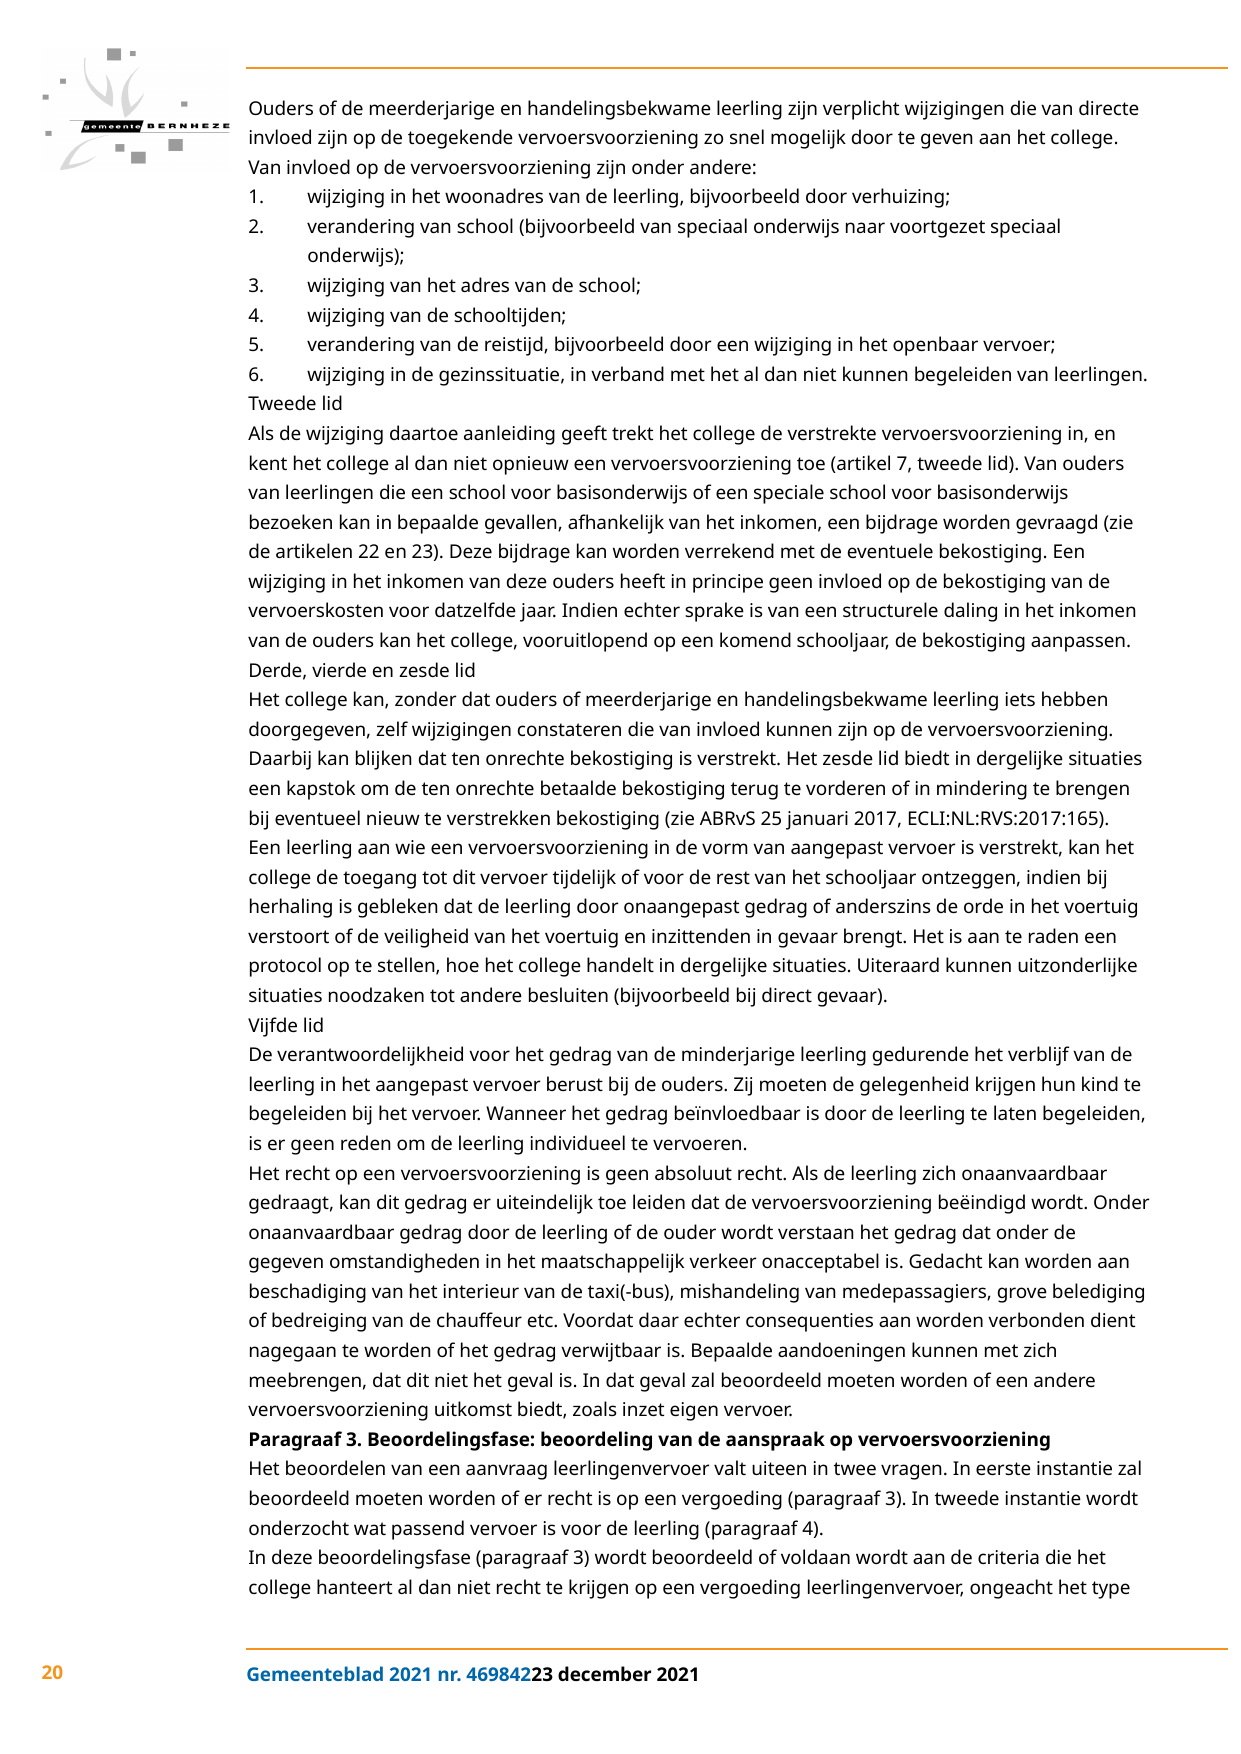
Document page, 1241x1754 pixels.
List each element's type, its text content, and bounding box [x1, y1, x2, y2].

list wijziging in het woonadres van de leerling, bijvoorbeeld door verhuizing; [248, 183, 1152, 209]
text Als de wijziging daartoe aanleiding geeft trekt het college de verstrekte vervoersvoorziening in, en kent het college al dan niet opnieuw een vervoersvoorziening toe (artikel 7, tweede lid). Van ouders van leerlingen die een school voor basisonderwijs of een speciale school voor basisonderwijs bezoeken kan in bepaalde gevallen, afhankelijk van het inkomen, een bijdrage worden gevraagd (zie de artikelen 22 en 23). Deze bijdrage kan worden verrekend met de eventuele bekostiging. Een wijziging in het inkomen van deze ouders heeft in principe geen invloed op de bekostiging van de vervoerskosten voor datzelfde jaar. Indien echter sprake is van een structurele daling in het inkomen van de ouders kan het college, vooruitlopend op een komend schooljaar, de bekostiging aanpassen. Derde, vierde en zesde lid [248, 420, 1152, 683]
text Vijfde lid [248, 1012, 1152, 1038]
picture [41, 47, 231, 172]
text Het recht op een vervoersvoorziening is geen absoluut recht. Als de leerling zich onaanvaardbaar gedraagt, kan dit gedrag er uiteindelijk toe leiden dat de vervoersvoorziening beëindigd wordt. Onder onaanvaardbaar gedrag door de leerling of de ouder wordt verstaan het gedrag dat onder de gegeven omstandigheden in het maatschappelijk verkeer onacceptabel is. Gedacht kan worden aan beschadiging van het interieur van de taxi(-bus), mishandeling van medepassagiers, grove belediging of bedreiging van de chauffeur etc. Voordat daar echter consequenties aan worden verbonden dient nagegaan te worden of het gedrag verwijtbaar is. Bepaalde aandoeningen kunnen met zich meebrengen, dat dit niet het geval is. In dat geval zal beoordeeld moeten worden of een andere vervoersvoorziening uitkomst biedt, zoals inzet eigen vervoer. [248, 1160, 1152, 1422]
text Tweede lid [248, 391, 1152, 416]
list wijziging van de schooltijden; [248, 302, 1152, 328]
text Het college kan, zonder dat ouders of meerderjarige en handelingsbekwame leerling iets hebben doorgegeven, zelf wijzigingen constateren die van invloed kunnen zijn op de vervoersvoorziening. Daarbij kan blijken dat ten onrechte bekostiging is verstrekt. Het zesde lid biedt in dergelijke situaties een kapstok om de ten onrechte betaalde bekostiging terug te vorderen of in mindering te brengen bij eventueel nieuw te verstrekken bekostiging (zie ABRvS 25 januari 2017, ECLI:NL:RVS:2017:165). [248, 686, 1152, 831]
text Het beoordelen van een aanvraag leerlingenvervoer valt uiteen in twee vragen. In eerste instantie zal beoordeeld moeten worden of er recht is op een vergoeding (paragraaf 3). In tweede instantie wordt onderzocht wat passend vervoer is voor de leerling (paragraaf 4). [248, 1456, 1152, 1541]
text Een leerling aan wie een vervoersvoorziening in de vorm van aangepast vervoer is verstrekt, kan het college de toegang tot dit vervoer tijdelijk of voor de rest van het schooljaar ontzeggen, indien bij herhaling is gebleken dat de leerling door onaangepast gedrag of anderszins de orde in het voertuig verstoort of de veiligheid van het voertuig en inzittenden in gevaar brengt. Het is aan te raden een protocol op te stellen, hoe het college handelt in dergelijke situaties. Uiteraard kunnen uitzonderlijke situaties noodzaken tot andere besluiten (bijvoorbeeld bij direct gevaar). [248, 834, 1152, 1008]
list verandering van school (bijvoorbeeld van speciaal onderwijs naar voortgezet speciaal onderwijs); [248, 213, 1152, 268]
list verandering van de reistijd, bijvoorbeeld door een wijziging in het openbaar vervoer; [248, 331, 1152, 357]
list wijziging in de gezinssituatie, in verband met het al dan niet kunnen begeleiden van leerlingen. [248, 361, 1152, 387]
text De verantwoordelijkheid voor het gedrag van de minderjarige leerling gedurende het verblijf van de leerling in het aangepast vervoer berust bij de ouders. Zij moeten de gelegenheid krijgen hun kind te begeleiden bij het vervoer. Wanneer het gedrag beïnvloedbaar is door de leerling te laten begeleiden, is er geen reden om de leerling individueel te vervoeren. [248, 1041, 1152, 1156]
list wijziging van het adres van de school; [248, 272, 1152, 298]
text Paragraaf 3. Beoordelingsfase: beoordeling van de aanspraak op vervoersvoorziening [248, 1426, 1152, 1452]
text Ouders of de meerderjarige en handelingsbekwame leerling zijn verplicht wijzigingen die van directe invloed zijn op de toegekende vervoersvoorziening zo snel mogelijk door te geven aan het college. Van invloed op de vervoersvoorziening zijn onder andere: [248, 95, 1152, 180]
text In deze beoordelingsfase (paragraaf 3) wordt beoordeeld of voldaan wordt aan de criteria die het college hanteert al dan niet recht te krijgen op een vergoeding leerlingenvervoer, ongeacht het type [248, 1544, 1152, 1600]
